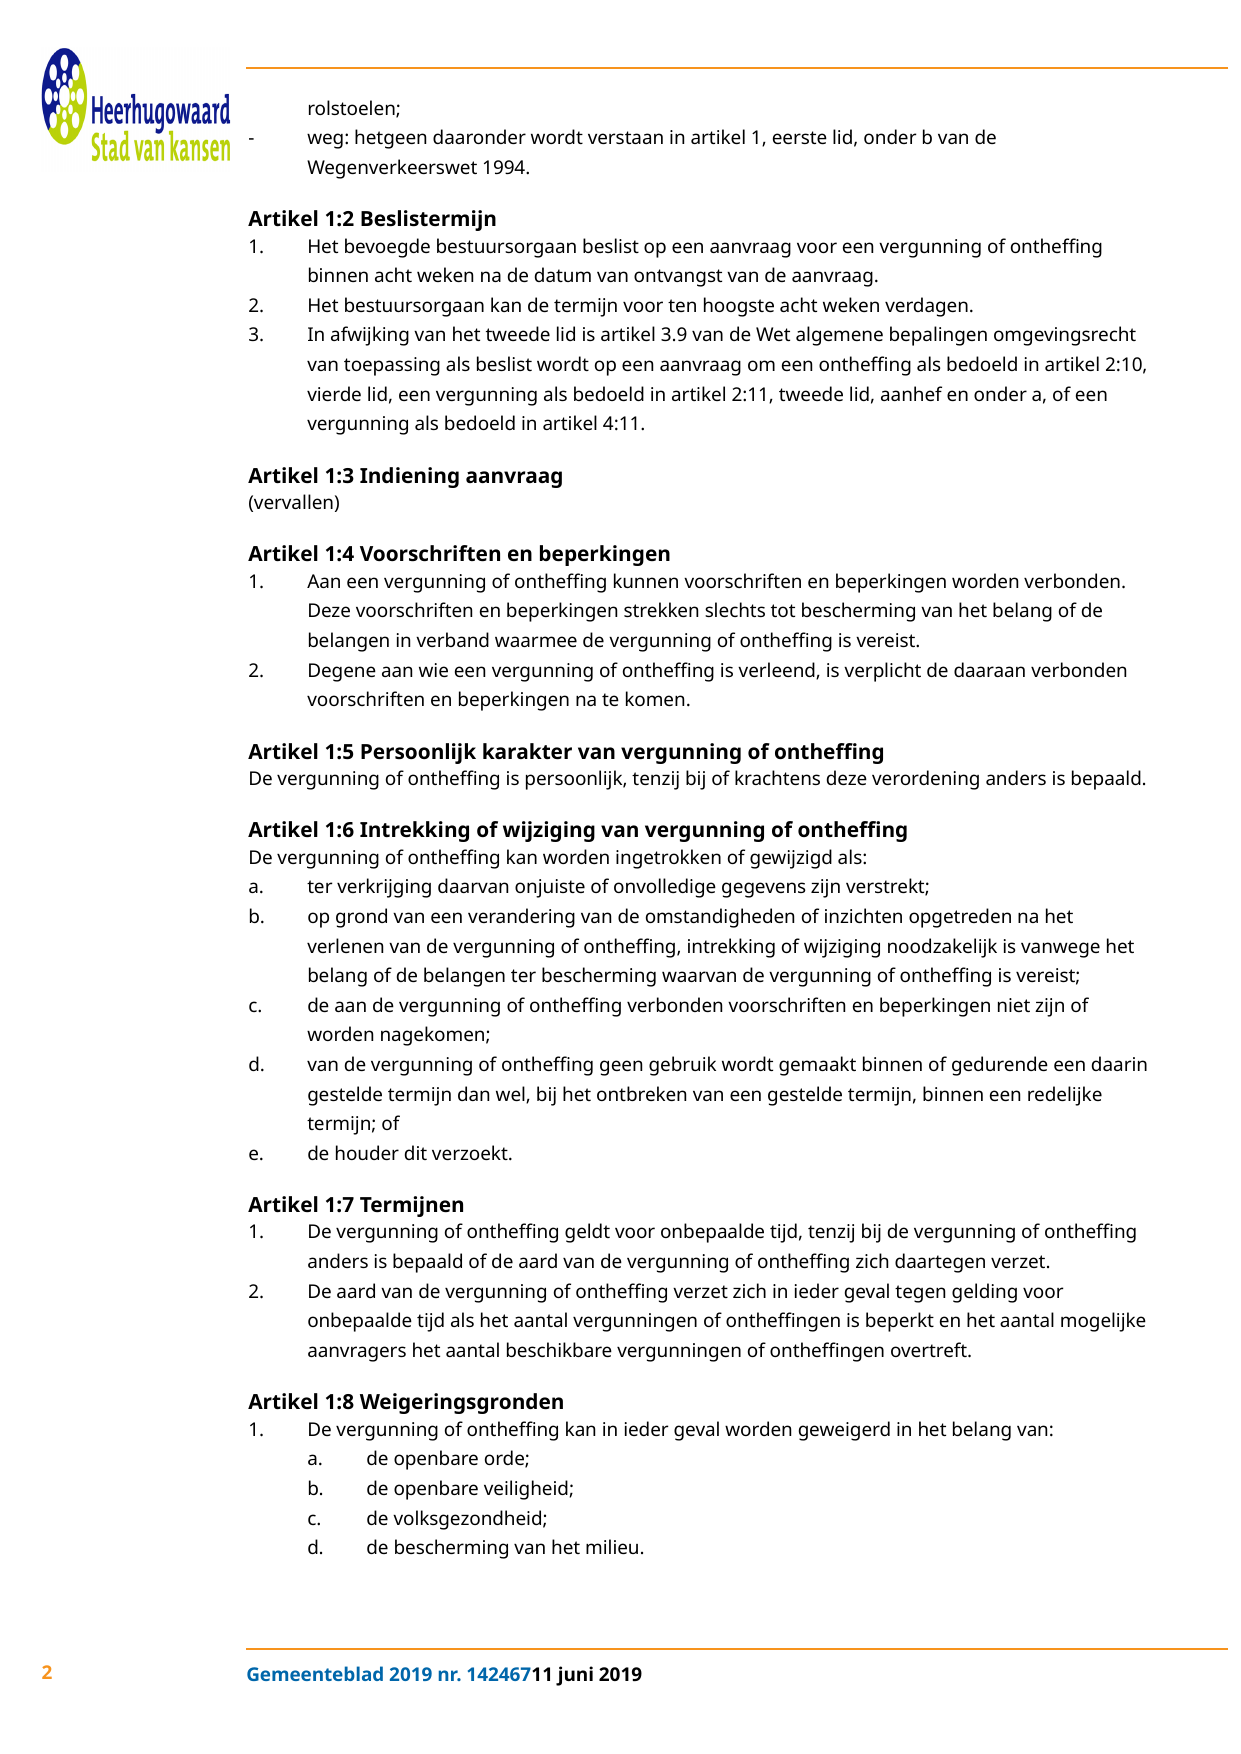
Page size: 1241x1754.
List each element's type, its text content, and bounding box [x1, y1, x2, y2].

text De vergunning of ontheffing kan worden ingetrokken of gewijzigd als: [248, 844, 1152, 870]
text Artikel 1:7 Termijnen [248, 1190, 1152, 1219]
text Artikel 1:2 Beslistermijn [248, 204, 1152, 233]
text Artikel 1:6 Intrekking of wijziging van vergunning of ontheffing [248, 816, 1152, 844]
list In afwijking van het tweede lid is artikel 3.9 van de Wet algemene bepalingen omgevingsrecht van toepassing als beslist wordt op een aanvraag om een ontheffing als bedoeld in artikel 2:10, vierde lid, een vergunning als bedoeld in artikel 2:11, tweede lid, aanhef en onder a, of een vergunning als bedoeld in artikel 4:11. [248, 322, 1152, 436]
picture [41, 47, 231, 172]
text Artikel 1:8 Weigeringsgronden [248, 1387, 1152, 1416]
list de houder dit verzoekt. [248, 1140, 1152, 1166]
list weg: hetgeen daaronder wordt verstaan in artikel 1, eerste lid, onder b van de Wegenverkeerswet 1994. [248, 124, 1152, 180]
list Degene aan wie een vergunning of ontheffing is verleend, is verplicht de daaraan verbonden voorschriften en beperkingen na te komen. [248, 657, 1152, 712]
list rolstoelen; [248, 95, 1152, 121]
list op grond van een verandering van de omstandigheden of inzichten opgetreden na het verlenen van de vergunning of ontheffing, intrekking of wijziging noodzakelijk is vanwege het belang of de belangen ter bescherming waarvan de vergunning of ontheffing is vereist; [248, 903, 1152, 988]
text (vervallen) [248, 489, 1152, 515]
list van de vergunning of ontheffing geen gebruik wordt gemaakt binnen of gedurende een daarin gestelde termijn dan wel, bij het ontbreken van een gestelde termijn, binnen een redelijke termijn; of [248, 1051, 1152, 1136]
list Aan een vergunning of ontheffing kunnen voorschriften en beperkingen worden verbonden. Deze voorschriften en beperkingen strekken slechts tot bescherming van het belang of de belangen in verband waarmee de vergunning of ontheffing is vereist. [248, 568, 1152, 653]
list Het bestuursorgaan kan de termijn voor ten hoogste acht weken verdagen. [248, 292, 1152, 318]
text De vergunning of ontheffing is persoonlijk, tenzij bij of krachtens deze verordening anders is bepaald. [248, 765, 1152, 791]
text Artikel 1:5 Persoonlijk karakter van vergunning of ontheffing [248, 737, 1152, 765]
list de bescherming van het milieu. [307, 1534, 1152, 1560]
list de volksgezondheid; [307, 1505, 1152, 1530]
list de openbare orde; [307, 1446, 1152, 1471]
list de aan de vergunning of ontheffing verbonden voorschriften en beperkingen niet zijn of worden nagekomen; [248, 992, 1152, 1047]
list De vergunning of ontheffing kan in ieder geval worden geweigerd in het belang van: [248, 1416, 1152, 1442]
list Het bevoegde bestuursorgaan beslist op een aanvraag voor een vergunning of ontheffing binnen acht weken na de datum van ontvangst van de aanvraag. [248, 233, 1152, 288]
list de openbare veiligheid; [307, 1475, 1152, 1501]
text Artikel 1:3 Indiening aanvraag [248, 461, 1152, 489]
list ter verkrijging daarvan onjuiste of onvolledige gegevens zijn verstrekt; [248, 874, 1152, 899]
list De vergunning of ontheffing geldt voor onbepaalde tijd, tenzij bij de vergunning of ontheffing anders is bepaald of de aard van de vergunning of ontheffing zich daartegen verzet. [248, 1219, 1152, 1274]
list De aard van de vergunning of ontheffing verzet zich in ieder geval tegen gelding voor onbepaalde tijd als het aantal vergunningen of ontheffingen is beperkt en het aantal mogelijke aanvragers het aantal beschikbare vergunningen of ontheffingen overtreft. [248, 1278, 1152, 1363]
text Artikel 1:4 Voorschriften en beperkingen [248, 539, 1152, 568]
